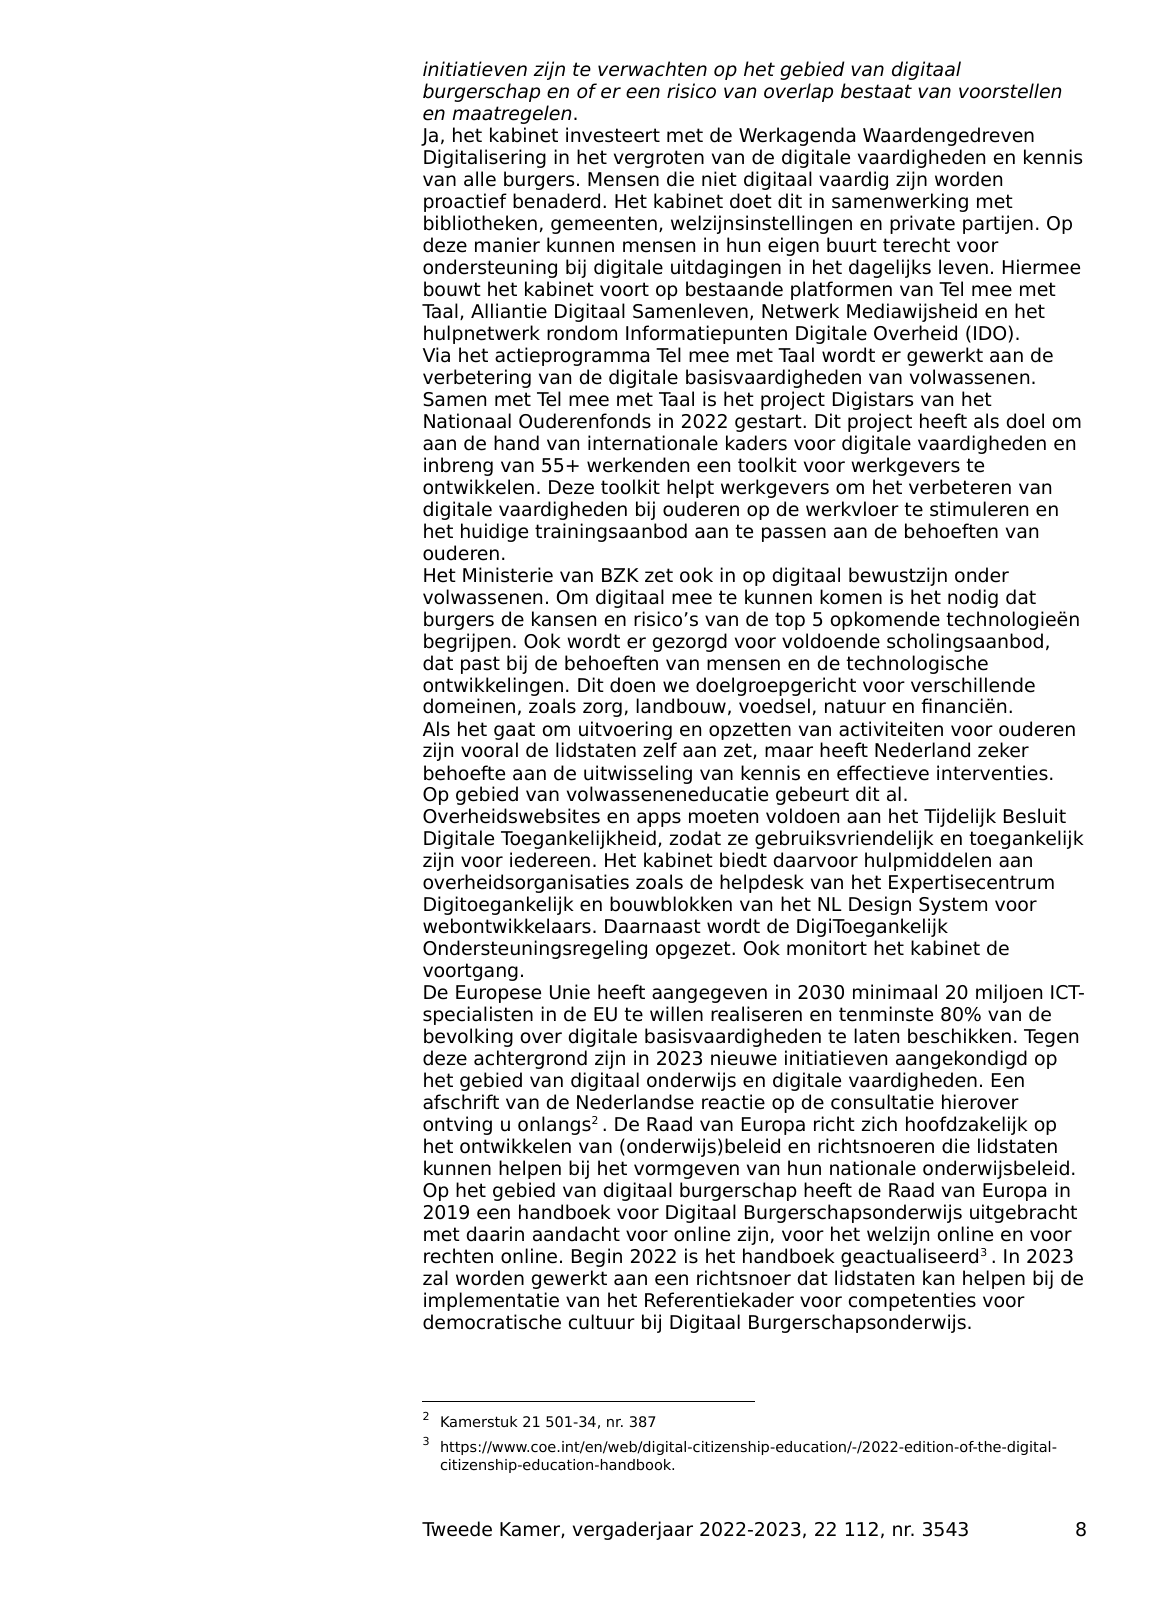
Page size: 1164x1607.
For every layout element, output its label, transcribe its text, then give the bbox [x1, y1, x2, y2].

text Het Ministerie van BZK zet ook in op digitaal bewustzijn onder volwassenen. Om digitaal mee te kunnen komen is het nodig dat burgers de kansen en risico’s van de top 5 opkomende technologieën begrijpen. Ook wordt er gezorgd voor voldoende scholingsaanbod, dat past bij de behoeften van mensen en de technologische ontwikkelingen. Dit doen we doelgroepgericht voor verschillende domeinen, zoals zorg, landbouw, voedsel, natuur en financiën. [422, 564, 1087, 718]
text De Europese Unie heeft aangegeven in 2030 minimaal 20 miljoen ICT-specialisten in de EU te willen realiseren en tenminste 80% van de bevolking over digitale basisvaardigheden te laten beschikken. Tegen deze achtergrond zijn in 2023 nieuwe initiatieven aangekondigd op het gebied van digitaal onderwijs en digitale vaardigheden. Een afschrift van de Nederlandse reactie op de consultatie hierover ontving u onlangs. De Raad van Europa richt zich hoofdzakelijk op het ontwikkelen van (onderwijs)beleid en richtsnoeren die lidstaten kunnen helpen bij het vormgeven van hun nationale onderwijsbeleid. Op het gebied van digitaal burgerschap heeft de Raad van Europa in 2019 een handboek voor Digitaal Burgerschapsonderwijs uitgebracht met daarin aandacht voor online zijn, voor het welzijn online en voor rechten online. Begin 2022 is het handboek geactualiseerd. In 2023 zal worden gewerkt aan een richtsnoer dat lidstaten kan helpen bij de implementatie van het Referentiekader voor competenties voor democratische cultuur bij Digitaal Burgerschapsonderwijs. [422, 982, 1087, 1334]
text Via het actieprogramma Tel mee met Taal wordt er gewerkt aan de verbetering van de digitale basisvaardigheden van volwassenen. Samen met Tel mee met Taal is het project Digistars van het Nationaal Ouderenfonds in 2022 gestart. Dit project heeft als doel om aan de hand van internationale kaders voor digitale vaardigheden en inbreng van 55+ werkenden een toolkit voor werkgevers te ontwikkelen. Deze toolkit helpt werkgevers om het verbeteren van digitale vaardigheden bij ouderen op de werkvloer te stimuleren en het huidige trainingsaanbod aan te passen aan de behoeften van ouderen. [422, 345, 1087, 564]
text Kamerstuk 21 501-34, nr. 387 [422, 1410, 1087, 1432]
text initiatieven zijn te verwachten op het gebied van digitaal burgerschap en of er een risico van overlap bestaat van voorstellen en maatregelen. [422, 59, 1087, 125]
text Ja, het kabinet investeert met de Werkagenda Waardengedreven Digitalisering in het vergroten van de digitale vaardigheden en kennis van alle burgers. Mensen die niet digitaal vaardig zijn worden proactief benaderd. Het kabinet doet dit in samenwerking met bibliotheken, gemeenten, welzijnsinstellingen en private partijen. Op deze manier kunnen mensen in hun eigen buurt terecht voor ondersteuning bij digitale uitdagingen in het dagelijks leven. Hiermee bouwt het kabinet voort op bestaande platformen van Tel mee met Taal, Alliantie Digitaal Samenleven, Netwerk Mediawijsheid en het hulpnetwerk rondom Informatiepunten Digitale Overheid (IDO). [422, 125, 1087, 345]
text Overheidswebsites en apps moeten voldoen aan het Tijdelijk Besluit Digitale Toegankelijkheid, zodat ze gebruiksvriendelijk en toegankelijk zijn voor iedereen. Het kabinet biedt daarvoor hulpmiddelen aan overheidsorganisaties zoals de helpdesk van het Expertisecentrum Digitoegankelijk en bouwblokken van het NL Design System voor webontwikkelaars. Daarnaast wordt de DigiToegankelijk Ondersteuningsregeling opgezet. Ook monitort het kabinet de voortgang. [422, 806, 1087, 982]
text https://www.coe.int/en/web/digital-citizenship-education/-/2022-edition-of-the-digital-citizenship-education-handbook. [422, 1435, 1087, 1474]
text Als het gaat om uitvoering en opzetten van activiteiten voor ouderen zijn vooral de lidstaten zelf aan zet, maar heeft Nederland zeker behoefte aan de uitwisseling van kennis en effectieve interventies. Op gebied van volwasseneneducatie gebeurt dit al. [422, 718, 1087, 806]
